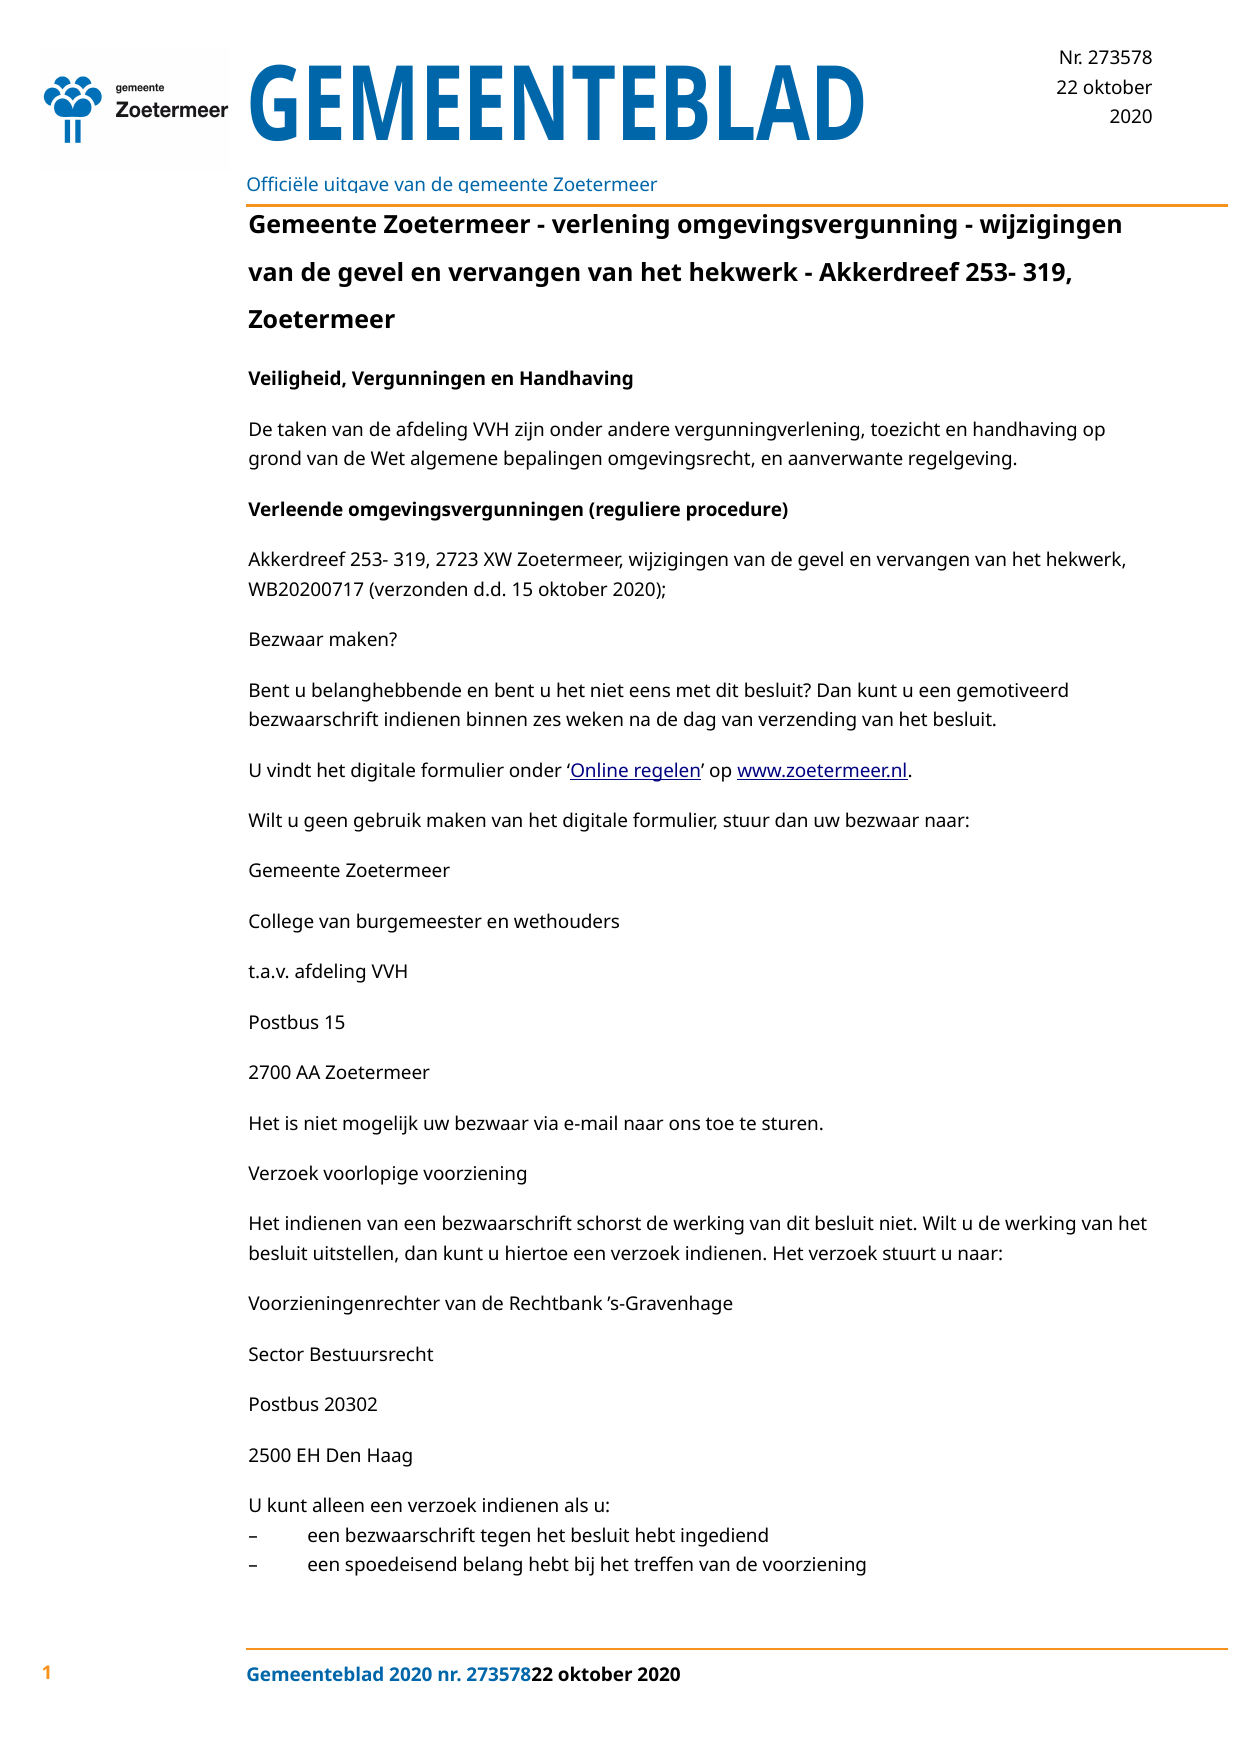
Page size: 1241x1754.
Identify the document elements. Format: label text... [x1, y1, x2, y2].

text Verzoek voorlopige voorziening [248, 1160, 1152, 1186]
text Akkerdreef 253- 319, 2723 XW Zoetermeer, wijzigingen van de gevel en vervangen van het hekwerk, WB20200717 (verzonden d.d. 15 oktober 2020); [248, 546, 1152, 602]
text Wilt u geen gebruik maken van het digitale formulier, stuur dan uw bezwaar naar: [248, 807, 1152, 833]
list een bezwaarschrift tegen het besluit hebt ingediend [248, 1522, 1152, 1547]
text Verleende omgevingsvergunningen (reguliere procedure) [248, 496, 1152, 522]
text Het is niet mogelijk uw bezwaar via e-mail naar ons toe te sturen. [248, 1110, 1152, 1135]
text Postbus 20302 [248, 1391, 1152, 1417]
text College van burgemeester en wethouders [248, 908, 1152, 934]
text Sector Bestuursrecht [248, 1341, 1152, 1367]
text Gemeente Zoetermeer - verlening omgevingsvergunning - wijzigingen van de gevel en vervangen van het hekwerk - Akkerdreef 253- 319, Zoetermeer [248, 207, 1152, 336]
text 2700 AA Zoetermeer [248, 1059, 1152, 1085]
text t.a.v. afdeling VVH [248, 958, 1152, 984]
text Gemeente Zoetermeer [248, 858, 1152, 883]
text Postbus 15 [248, 1009, 1152, 1034]
list een spoedeisend belang hebt bij het treffen van de voorziening [248, 1551, 1152, 1577]
text Het indienen van een bezwaarschrift schorst de werking van dit besluit niet. Wilt u de werking van het besluit uitstellen, dan kunt u hiertoe een verzoek indienen. Het verzoek stuurt u naar: [248, 1211, 1152, 1266]
text Voorzieningenrechter van de Rechtbank ’s-Gravenhage [248, 1291, 1152, 1316]
text Bent u belanghebbende en bent u het niet eens met dit besluit? Dan kunt u een gemotiveerd bezwaarschrift indienen binnen zes weken na de dag van verzending van het besluit. [248, 677, 1152, 732]
picture [41, 47, 231, 172]
text Bezwaar maken? [248, 626, 1152, 652]
text Veiligheid, Vergunningen en Handhaving [248, 366, 1152, 391]
text 2500 EH Den Haag [248, 1442, 1152, 1467]
text De taken van de afdeling VVH zijn onder andere vergunningverlening, toezicht en handhaving op grond van de Wet algemene bepalingen omgevingsrecht, en aanverwante regelgeving. [248, 416, 1152, 471]
text U kunt alleen een verzoek indienen als u: [248, 1492, 1152, 1518]
text U vindt het digitale formulier onder ‘Online regelen’ op www.zoetermeer.nl. [248, 757, 1152, 782]
